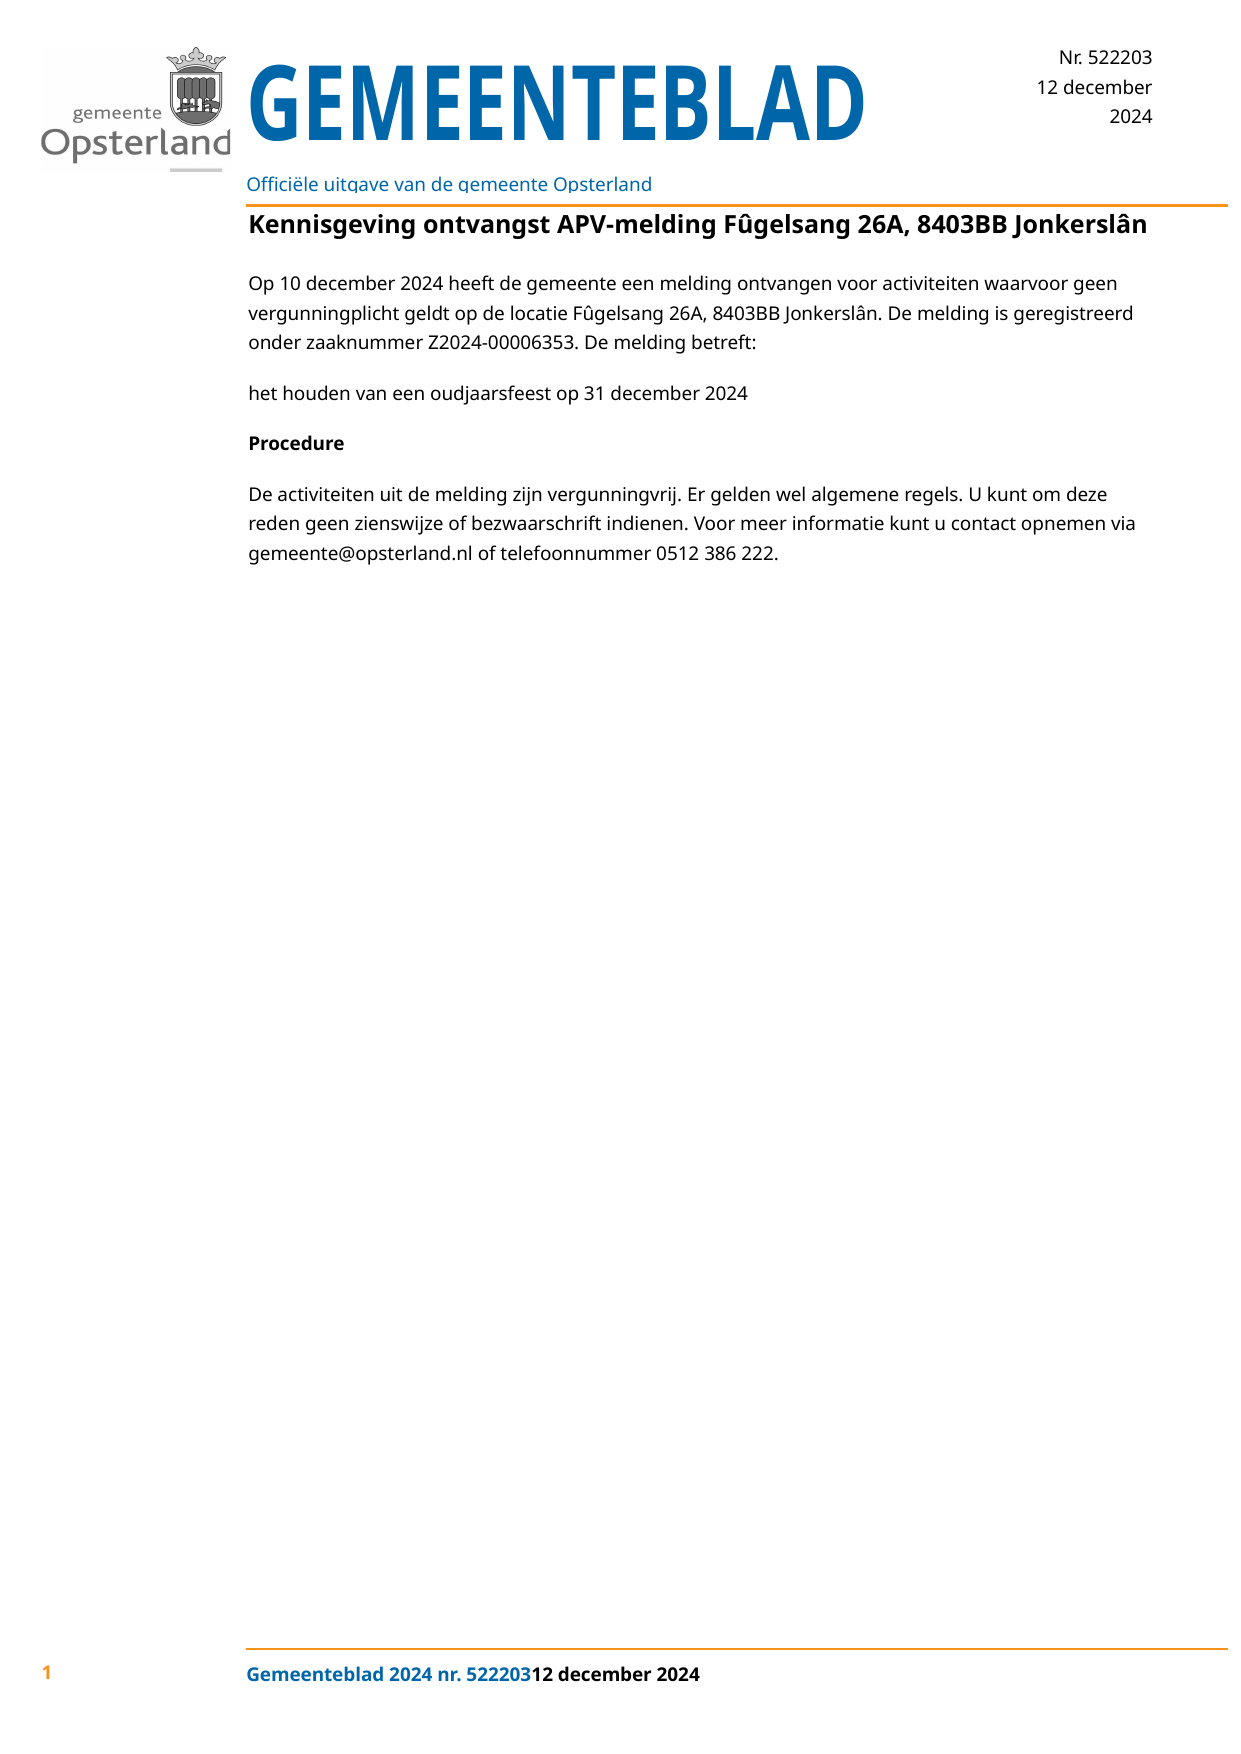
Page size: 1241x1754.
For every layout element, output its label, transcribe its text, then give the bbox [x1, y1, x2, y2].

text Procedure [248, 430, 1152, 456]
text het houden van een oudjaarsfeest op 31 december 2024 [248, 380, 1152, 406]
text Op 10 december 2024 heeft de gemeente een melding ontvangen voor activiteiten waarvoor geen vergunningplicht geldt op de locatie Fûgelsang 26A, 8403BB Jonkerslân. De melding is geregistreerd onder zaaknummer Z2024-00006353. De melding betreft: [248, 270, 1152, 355]
text De activiteiten uit de melding zijn vergunningvrij. Er gelden wel algemene regels. U kunt om deze reden geen zienswijze of bezwaarschrift indienen. Voor meer informatie kunt u contact opnemen via gemeente@opsterland.nl of telefoonnummer 0512 386 222. [248, 481, 1152, 566]
text Kennisgeving ontvangst APV-melding Fûgelsang 26A, 8403BB Jonkerslân [248, 207, 1152, 241]
picture [41, 47, 231, 172]
